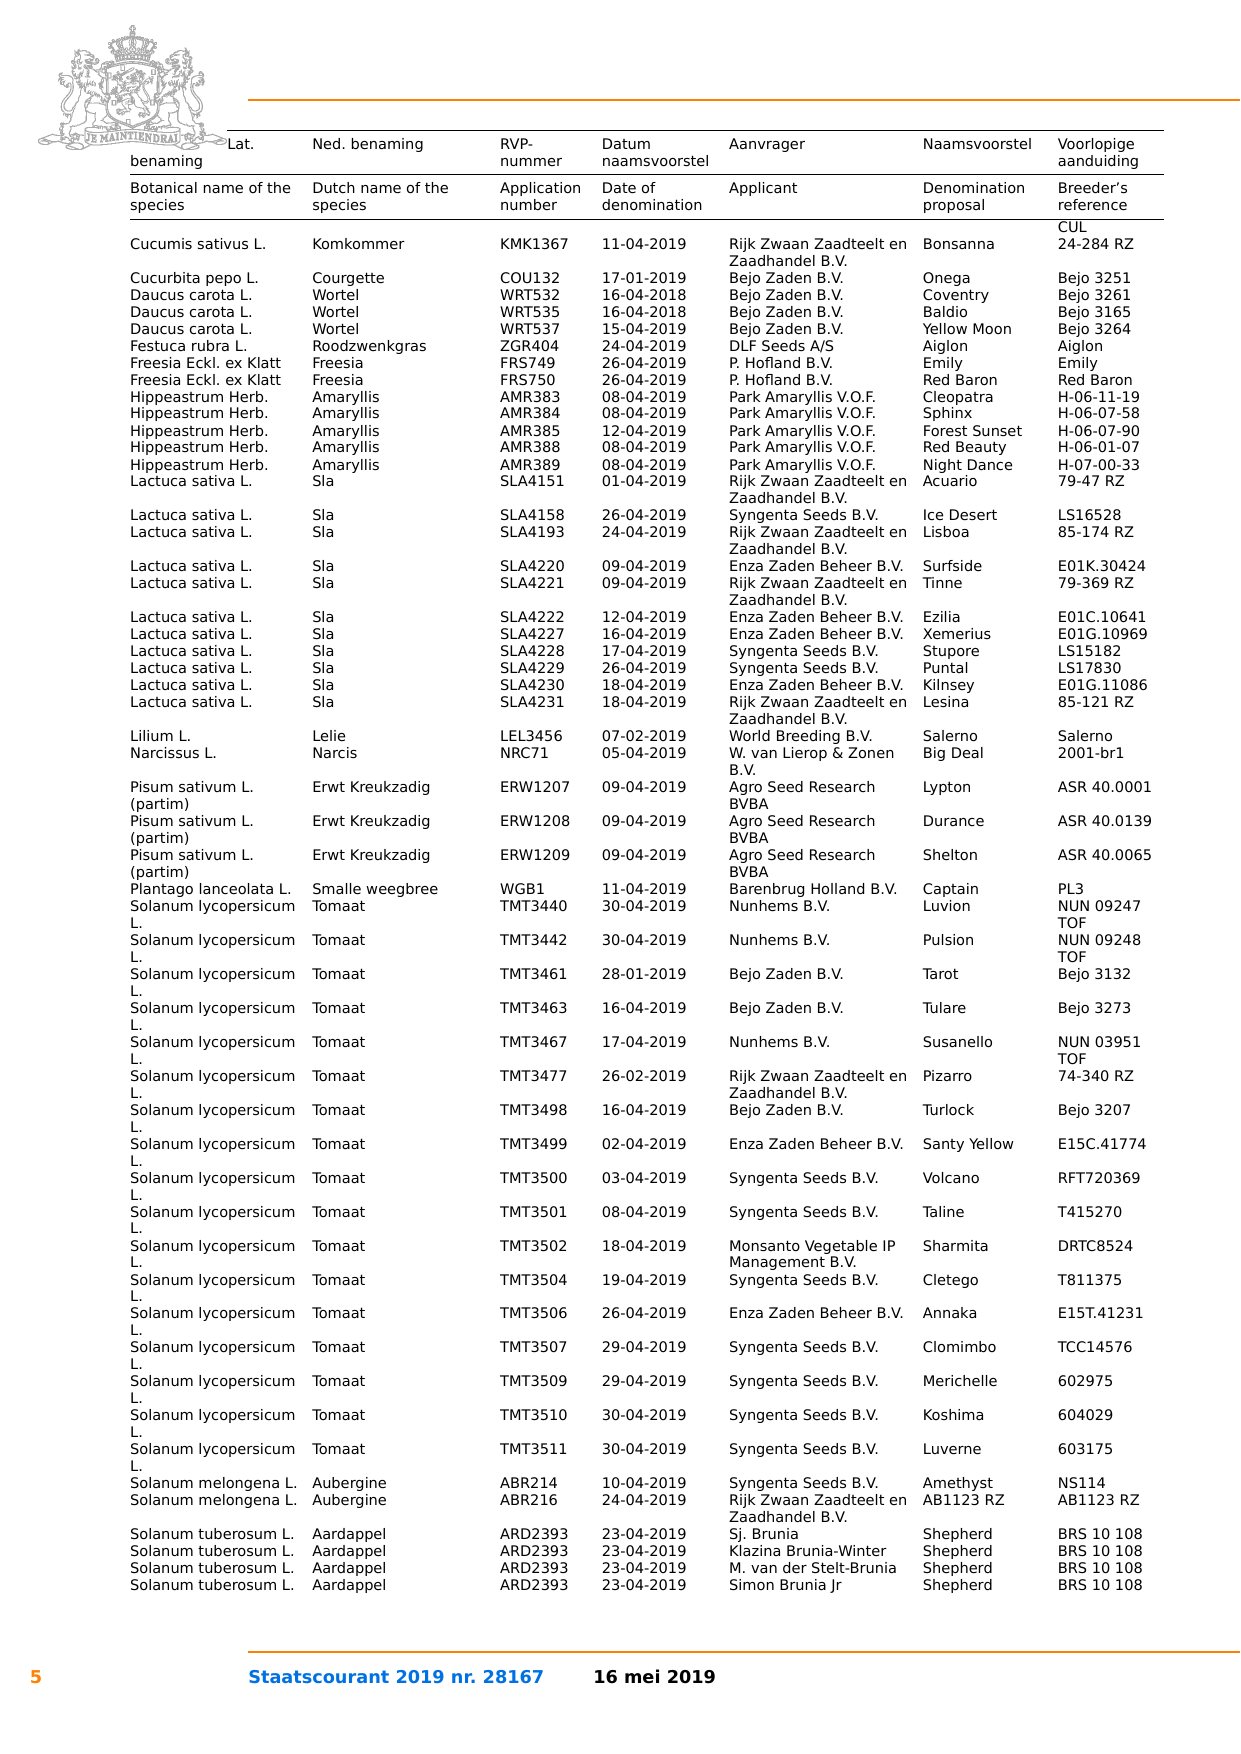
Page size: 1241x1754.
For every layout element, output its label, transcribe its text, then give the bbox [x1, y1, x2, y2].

table_cell Aubergine [306, 1492, 494, 1526]
table_cell 79-369 RZ [1052, 575, 1163, 609]
table_cell Sla [306, 694, 494, 728]
table_cell Wortel [306, 287, 494, 303]
table_cell Tomaat [306, 1034, 494, 1068]
table_cell TMT3442 [494, 932, 596, 966]
table_cell E01K.30424 [1052, 558, 1163, 575]
table_cell Puntal [917, 660, 1052, 677]
table_cell H-06-07-90 [1052, 423, 1163, 439]
table_cell Solanum lycopersicum L. [130, 1441, 306, 1475]
table_cell Agro Seed Research BVBA [723, 813, 917, 847]
table_cell Shepherd [917, 1543, 1052, 1560]
table_cell Sla [306, 524, 494, 558]
table_cell Solanum lycopersicum L. [130, 1373, 306, 1407]
table_cell Simon Brunia Jr [723, 1577, 917, 1594]
table_cell Shepherd [917, 1577, 1052, 1594]
table_cell Komkommer [306, 236, 494, 269]
table_cell Amaryllis [306, 456, 494, 473]
table_cell TMT3511 [494, 1441, 596, 1475]
table_cell 23-04-2019 [596, 1543, 723, 1560]
table_cell Solanum lycopersicum L. [130, 1102, 306, 1136]
table_cell 01-04-2019 [596, 473, 723, 507]
table_cell 09-04-2019 [596, 558, 723, 575]
table_cell Sla [306, 643, 494, 660]
table_cell Lactuca sativa L. [130, 575, 306, 609]
table_cell TMT3461 [494, 966, 596, 1000]
table_cell Bejo 3165 [1052, 304, 1163, 321]
table_cell Enza Zaden Beheer B.V. [723, 558, 917, 575]
table_cell Syngenta Seeds B.V. [723, 643, 917, 660]
table_cell BRS 10 108 [1052, 1526, 1163, 1543]
table_cell Clomimbo [917, 1339, 1052, 1373]
table_cell ERW1208 [494, 813, 596, 847]
table_cell AB1123 RZ [1052, 1492, 1163, 1526]
table_cell Solanum lycopersicum L. [130, 1339, 306, 1373]
table_cell 08-04-2019 [596, 439, 723, 456]
table_cell [723, 220, 917, 236]
table_cell 85-121 RZ [1052, 694, 1163, 728]
table_cell Botanical name of the species [130, 175, 306, 219]
table_cell Pisum sativum L. (partim) [130, 813, 306, 847]
table_cell 23-04-2019 [596, 1526, 723, 1543]
table_cell 23-04-2019 [596, 1560, 723, 1577]
table_cell Solanum lycopersicum L. [130, 1204, 306, 1237]
table_cell M. van der Stelt-Brunia [723, 1560, 917, 1577]
table_cell Denomination proposal [917, 175, 1052, 219]
table_cell Captain [917, 881, 1052, 898]
table_cell 03-04-2019 [596, 1170, 723, 1203]
table_cell SLA4158 [494, 507, 596, 524]
table_cell LS17830 [1052, 660, 1163, 677]
table_cell Tomaat [306, 1407, 494, 1441]
table_cell 30-04-2019 [596, 1407, 723, 1441]
table_cell 18-04-2019 [596, 1238, 723, 1271]
table_cell Sla [306, 660, 494, 677]
table_cell TMT3504 [494, 1271, 596, 1305]
table_cell Tomaat [306, 1000, 494, 1034]
table_header Datum naamsvoorstel [596, 131, 723, 174]
table_cell Sj. Brunia [723, 1526, 917, 1543]
table_cell Narcis [306, 745, 494, 779]
table_cell Narcissus L. [130, 745, 306, 779]
table_cell Lactuca sativa L. [130, 643, 306, 660]
table_cell E01C.10641 [1052, 609, 1163, 626]
table_cell Hippeastrum Herb. [130, 389, 306, 405]
table_header Aanvrager [723, 131, 917, 174]
table_cell Amaryllis [306, 423, 494, 439]
table_cell Freesia [306, 355, 494, 371]
table_cell Solanum tuberosum L. [130, 1577, 306, 1594]
table_cell Enza Zaden Beheer B.V. [723, 626, 917, 643]
table_cell 18-04-2019 [596, 677, 723, 694]
table_cell P. Hofland B.V. [723, 371, 917, 388]
table_cell 08-04-2019 [596, 1204, 723, 1237]
table_cell WRT537 [494, 321, 596, 337]
table_cell Acuario [917, 473, 1052, 507]
table_cell Bejo 3132 [1052, 966, 1163, 1000]
table_cell CUL [1052, 220, 1163, 236]
table_cell Wortel [306, 304, 494, 321]
table_cell 24-04-2019 [596, 338, 723, 354]
table_cell Tomaat [306, 966, 494, 1000]
table_cell NS114 [1052, 1475, 1163, 1492]
table_cell Bejo 3273 [1052, 1000, 1163, 1034]
table_cell Lactuca sativa L. [130, 609, 306, 626]
table_cell Syngenta Seeds B.V. [723, 1271, 917, 1305]
table_cell LS15182 [1052, 643, 1163, 660]
table_cell Festuca rubra L. [130, 338, 306, 354]
table_cell Aardappel [306, 1526, 494, 1543]
table_cell [306, 220, 494, 236]
table_cell 26-04-2019 [596, 355, 723, 371]
table_cell Shepherd [917, 1560, 1052, 1577]
table_cell 16-04-2019 [596, 1102, 723, 1136]
table_cell [596, 220, 723, 236]
table_cell Red Beauty [917, 439, 1052, 456]
table_cell Breeder’s reference [1052, 175, 1163, 219]
table_cell TMT3500 [494, 1170, 596, 1203]
table_cell Kilnsey [917, 677, 1052, 694]
table_cell 85-174 RZ [1052, 524, 1163, 558]
table_cell Lactuca sativa L. [130, 558, 306, 575]
table_cell Surfside [917, 558, 1052, 575]
table_cell BRS 10 108 [1052, 1543, 1163, 1560]
table_cell Tarot [917, 966, 1052, 1000]
table_cell Syngenta Seeds B.V. [723, 1441, 917, 1475]
table_cell Erwt Kreukzadig [306, 847, 494, 881]
table_cell Syngenta Seeds B.V. [723, 1407, 917, 1441]
table_cell 30-04-2019 [596, 1441, 723, 1475]
table_header Ned. benaming [306, 131, 494, 174]
table_cell Rijk Zwaan Zaadteelt en Zaadhandel B.V. [723, 1068, 917, 1102]
table_cell 17-04-2019 [596, 643, 723, 660]
table_cell AMR384 [494, 405, 596, 422]
table_cell Lactuca sativa L. [130, 660, 306, 677]
table_cell Cucumis sativus L. [130, 236, 306, 269]
table_cell Courgette [306, 270, 494, 287]
table_cell Forest Sunset [917, 423, 1052, 439]
table_cell World Breeding B.V. [723, 728, 917, 745]
table_header Voorlopige aanduiding [1052, 131, 1163, 174]
table_cell W. van Lierop & Zonen B.V. [723, 745, 917, 779]
table_cell Park Amaryllis V.O.F. [723, 423, 917, 439]
table_cell SLA4222 [494, 609, 596, 626]
table_cell ASR 40.0065 [1052, 847, 1163, 881]
table_cell Tomaat [306, 1339, 494, 1373]
table_cell SLA4193 [494, 524, 596, 558]
table_cell TMT3501 [494, 1204, 596, 1237]
table_cell Tomaat [306, 898, 494, 932]
table_cell SLA4230 [494, 677, 596, 694]
table_cell Red Baron [917, 371, 1052, 388]
table_cell Coventry [917, 287, 1052, 303]
table_cell DLF Seeds A/S [723, 338, 917, 354]
table_cell 79-47 RZ [1052, 473, 1163, 507]
table_cell Rijk Zwaan Zaadteelt en Zaadhandel B.V. [723, 575, 917, 609]
table_cell Enza Zaden Beheer B.V. [723, 609, 917, 626]
table_cell Sla [306, 507, 494, 524]
table_cell TMT3507 [494, 1339, 596, 1373]
table_cell E01G.10969 [1052, 626, 1163, 643]
table_cell AB1123 RZ [917, 1492, 1052, 1526]
table_cell Volcano [917, 1170, 1052, 1203]
table_cell Park Amaryllis V.O.F. [723, 389, 917, 405]
table_cell Salerno [1052, 728, 1163, 745]
table_cell 29-04-2019 [596, 1339, 723, 1373]
table_cell 26-04-2019 [596, 660, 723, 677]
table_cell FRS749 [494, 355, 596, 371]
table_cell Agro Seed Research BVBA [723, 847, 917, 881]
table_cell Solanum lycopersicum L. [130, 898, 306, 932]
table_cell Shepherd [917, 1526, 1052, 1543]
table_cell 17-01-2019 [596, 270, 723, 287]
table_cell 74-340 RZ [1052, 1068, 1163, 1102]
table_cell Bejo Zaden B.V. [723, 321, 917, 337]
table_cell 26-04-2019 [596, 371, 723, 388]
table_cell Syngenta Seeds B.V. [723, 1373, 917, 1407]
table_cell Daucus carota L. [130, 287, 306, 303]
table_cell H-06-07-58 [1052, 405, 1163, 422]
table_cell Emily [917, 355, 1052, 371]
table_cell ASR 40.0139 [1052, 813, 1163, 847]
table_cell BRS 10 108 [1052, 1577, 1163, 1594]
table_cell 09-04-2019 [596, 813, 723, 847]
table_cell ARD2393 [494, 1543, 596, 1560]
table_cell Date of denomination [596, 175, 723, 219]
table_cell Koshima [917, 1407, 1052, 1441]
table_cell Enza Zaden Beheer B.V. [723, 1305, 917, 1339]
table_cell 12-04-2019 [596, 423, 723, 439]
table_cell Lactuca sativa L. [130, 694, 306, 728]
table_cell 26-02-2019 [596, 1068, 723, 1102]
table_cell Solanum melongena L. [130, 1492, 306, 1526]
table_cell Solanum lycopersicum L. [130, 1136, 306, 1169]
table_cell Lactuca sativa L. [130, 677, 306, 694]
table_cell Amethyst [917, 1475, 1052, 1492]
table_cell Application number [494, 175, 596, 219]
table_cell Aiglon [1052, 338, 1163, 354]
table_cell Tomaat [306, 1204, 494, 1237]
table_cell Rijk Zwaan Zaadteelt en Zaadhandel B.V. [723, 524, 917, 558]
table_cell Rijk Zwaan Zaadteelt en Zaadhandel B.V. [723, 236, 917, 269]
table_cell Amaryllis [306, 405, 494, 422]
table_cell Freesia Eckl. ex Klatt [130, 371, 306, 388]
table_cell Taline [917, 1204, 1052, 1237]
table_cell Pisum sativum L. (partim) [130, 779, 306, 813]
table_cell 16-04-2019 [596, 626, 723, 643]
table_cell Solanum tuberosum L. [130, 1526, 306, 1543]
table_cell Solanum lycopersicum L. [130, 1000, 306, 1034]
table_cell 30-04-2019 [596, 898, 723, 932]
table_cell Stupore [917, 643, 1052, 660]
table_cell 24-04-2019 [596, 524, 723, 558]
table_cell Tomaat [306, 1238, 494, 1271]
table_cell Susanello [917, 1034, 1052, 1068]
table_cell 11-04-2019 [596, 881, 723, 898]
table_cell T415270 [1052, 1204, 1163, 1237]
table_cell Tomaat [306, 1102, 494, 1136]
table_cell Nunhems B.V. [723, 932, 917, 966]
table_cell Plantago lanceolata L. [130, 881, 306, 898]
table_cell Syngenta Seeds B.V. [723, 1204, 917, 1237]
table_cell Applicant [723, 175, 917, 219]
table_cell Solanum lycopersicum L. [130, 1271, 306, 1305]
table_cell Hippeastrum Herb. [130, 405, 306, 422]
table_cell Cletego [917, 1271, 1052, 1305]
table_cell SLA4220 [494, 558, 596, 575]
table_cell Red Baron [1052, 371, 1163, 388]
table_cell Tomaat [306, 1136, 494, 1169]
table_cell 02-04-2019 [596, 1136, 723, 1169]
table_cell TMT3477 [494, 1068, 596, 1102]
table_cell 12-04-2019 [596, 609, 723, 626]
table_cell Bejo 3261 [1052, 287, 1163, 303]
table_cell PL3 [1052, 881, 1163, 898]
table_cell 26-04-2019 [596, 1305, 723, 1339]
table_cell Merichelle [917, 1373, 1052, 1407]
table_cell Solanum tuberosum L. [130, 1543, 306, 1560]
table_cell AMR388 [494, 439, 596, 456]
table_cell Sla [306, 626, 494, 643]
table_cell TMT3498 [494, 1102, 596, 1136]
table_cell Sharmita [917, 1238, 1052, 1271]
table_cell Sla [306, 473, 494, 507]
table_cell Tulare [917, 1000, 1052, 1034]
table_cell 09-04-2019 [596, 847, 723, 881]
table_header Lat. benaming [130, 131, 306, 174]
table_cell WRT532 [494, 287, 596, 303]
table_cell 08-04-2019 [596, 405, 723, 422]
table_cell Hippeastrum Herb. [130, 423, 306, 439]
table_cell E01G.11086 [1052, 677, 1163, 694]
table_cell ZGR404 [494, 338, 596, 354]
table_cell Rijk Zwaan Zaadteelt en Zaadhandel B.V. [723, 473, 917, 507]
table_cell Bejo 3264 [1052, 321, 1163, 337]
table_cell NUN 09248 TOF [1052, 932, 1163, 966]
table_cell Lactuca sativa L. [130, 626, 306, 643]
table_cell Ezilia [917, 609, 1052, 626]
table_cell Night Dance [917, 456, 1052, 473]
table_cell Rijk Zwaan Zaadteelt en Zaadhandel B.V. [723, 1492, 917, 1526]
table_cell Durance [917, 813, 1052, 847]
table_cell Tinne [917, 575, 1052, 609]
table_cell Lisboa [917, 524, 1052, 558]
table_cell Amaryllis [306, 389, 494, 405]
table_header RVP-nummer [494, 131, 596, 174]
table_cell 24-04-2019 [596, 1492, 723, 1526]
table_cell Bejo 3207 [1052, 1102, 1163, 1136]
table_cell WGB1 [494, 881, 596, 898]
table_cell Ice Desert [917, 507, 1052, 524]
table_cell SLA4151 [494, 473, 596, 507]
table_cell Sla [306, 677, 494, 694]
table_cell RFT720369 [1052, 1170, 1163, 1203]
table_cell Solanum lycopersicum L. [130, 932, 306, 966]
table_cell 08-04-2019 [596, 389, 723, 405]
table_cell Annaka [917, 1305, 1052, 1339]
table_cell Syngenta Seeds B.V. [723, 1170, 917, 1203]
table_cell 24-284 RZ [1052, 236, 1163, 269]
table_cell Cucurbita pepo L. [130, 270, 306, 287]
table_cell Aardappel [306, 1560, 494, 1577]
table_cell Roodzwenkgras [306, 338, 494, 354]
table_cell SLA4228 [494, 643, 596, 660]
table_cell E15C.41774 [1052, 1136, 1163, 1169]
table_cell Santy Yellow [917, 1136, 1052, 1169]
table_cell SLA4229 [494, 660, 596, 677]
table_cell P. Hofland B.V. [723, 355, 917, 371]
table_cell Agro Seed Research BVBA [723, 779, 917, 813]
table_cell Pulsion [917, 932, 1052, 966]
table_cell Pisum sativum L. (partim) [130, 847, 306, 881]
table_cell 11-04-2019 [596, 236, 723, 269]
table_cell NRC71 [494, 745, 596, 779]
table_cell 07-02-2019 [596, 728, 723, 745]
table_cell SLA4227 [494, 626, 596, 643]
table_cell BRS 10 108 [1052, 1560, 1163, 1577]
table_cell Park Amaryllis V.O.F. [723, 439, 917, 456]
table_cell Solanum lycopersicum L. [130, 1407, 306, 1441]
table_cell Bonsanna [917, 236, 1052, 269]
table_cell Solanum lycopersicum L. [130, 1068, 306, 1102]
table_cell Lilium L. [130, 728, 306, 745]
table_cell NUN 09247 TOF [1052, 898, 1163, 932]
table_cell Turlock [917, 1102, 1052, 1136]
table_cell TMT3499 [494, 1136, 596, 1169]
table_cell Solanum lycopersicum L. [130, 1305, 306, 1339]
table_cell 2001-br1 [1052, 745, 1163, 779]
table_cell Bejo Zaden B.V. [723, 966, 917, 1000]
table_cell TMT3463 [494, 1000, 596, 1034]
table_cell SLA4221 [494, 575, 596, 609]
table_cell Solanum lycopersicum L. [130, 1034, 306, 1068]
table_cell TMT3510 [494, 1407, 596, 1441]
table_cell 30-04-2019 [596, 932, 723, 966]
table_cell Luverne [917, 1441, 1052, 1475]
table_cell Enza Zaden Beheer B.V. [723, 677, 917, 694]
table_cell Barenbrug Holland B.V. [723, 881, 917, 898]
table_cell Bejo 3251 [1052, 270, 1163, 287]
table_cell Klazina Brunia-Winter [723, 1543, 917, 1560]
table_cell DRTC8524 [1052, 1238, 1163, 1271]
table_cell 18-04-2019 [596, 694, 723, 728]
table_cell Tomaat [306, 1441, 494, 1475]
table_cell E15T.41231 [1052, 1305, 1163, 1339]
table_cell 19-04-2019 [596, 1271, 723, 1305]
table_cell Bejo Zaden B.V. [723, 270, 917, 287]
table_cell 602975 [1052, 1373, 1163, 1407]
table_cell 23-04-2019 [596, 1577, 723, 1594]
table_cell 09-04-2019 [596, 575, 723, 609]
table_cell 05-04-2019 [596, 745, 723, 779]
table_cell TMT3509 [494, 1373, 596, 1407]
table_cell ABR216 [494, 1492, 596, 1526]
table_cell 604029 [1052, 1407, 1163, 1441]
table_cell ARD2393 [494, 1577, 596, 1594]
picture [38, 25, 227, 150]
table_header Naamsvoorstel [917, 131, 1052, 174]
table_cell Freesia Eckl. ex Klatt [130, 355, 306, 371]
table_cell Tomaat [306, 932, 494, 966]
table_cell SLA4231 [494, 694, 596, 728]
table_cell 16-04-2018 [596, 287, 723, 303]
table_cell Solanum lycopersicum L. [130, 966, 306, 1000]
table_cell Onega [917, 270, 1052, 287]
table_cell Luvion [917, 898, 1052, 932]
table_cell NUN 03951 TOF [1052, 1034, 1163, 1068]
table_cell 16-04-2019 [596, 1000, 723, 1034]
table_cell Aardappel [306, 1543, 494, 1560]
table_cell Hippeastrum Herb. [130, 456, 306, 473]
table_cell Erwt Kreukzadig [306, 813, 494, 847]
table_cell Erwt Kreukzadig [306, 779, 494, 813]
table_cell Cleopatra [917, 389, 1052, 405]
table_cell Syngenta Seeds B.V. [723, 1475, 917, 1492]
table_cell Dutch name of the species [306, 175, 494, 219]
table_cell Daucus carota L. [130, 304, 306, 321]
table_cell Solanum tuberosum L. [130, 1560, 306, 1577]
table_cell LS16528 [1052, 507, 1163, 524]
table_cell Wortel [306, 321, 494, 337]
table_cell T811375 [1052, 1271, 1163, 1305]
table_cell AMR385 [494, 423, 596, 439]
table_cell Lesina [917, 694, 1052, 728]
table_cell ASR 40.0001 [1052, 779, 1163, 813]
table_cell [917, 220, 1052, 236]
table_cell Aubergine [306, 1475, 494, 1492]
table_cell Big Deal [917, 745, 1052, 779]
table_cell Salerno [917, 728, 1052, 745]
table_cell 603175 [1052, 1441, 1163, 1475]
table_cell COU132 [494, 270, 596, 287]
table_cell ERW1207 [494, 779, 596, 813]
table_cell WRT535 [494, 304, 596, 321]
table_cell Syngenta Seeds B.V. [723, 1339, 917, 1373]
table_cell AMR383 [494, 389, 596, 405]
table_cell Nunhems B.V. [723, 1034, 917, 1068]
table_cell [494, 220, 596, 236]
table_cell Baldio [917, 304, 1052, 321]
table_cell Hippeastrum Herb. [130, 439, 306, 456]
table_cell Bejo Zaden B.V. [723, 304, 917, 321]
table_cell Sphinx [917, 405, 1052, 422]
table_cell 16-04-2018 [596, 304, 723, 321]
table_cell Freesia [306, 371, 494, 388]
table_cell Tomaat [306, 1305, 494, 1339]
table_cell Daucus carota L. [130, 321, 306, 337]
table_cell Emily [1052, 355, 1163, 371]
table_cell KMK1367 [494, 236, 596, 269]
table_cell LEL3456 [494, 728, 596, 745]
table_cell FRS750 [494, 371, 596, 388]
table_cell H-07-00-33 [1052, 456, 1163, 473]
table_cell Syngenta Seeds B.V. [723, 507, 917, 524]
table_cell TMT3502 [494, 1238, 596, 1271]
table_cell Bejo Zaden B.V. [723, 1000, 917, 1034]
table_cell Nunhems B.V. [723, 898, 917, 932]
table_cell Bejo Zaden B.V. [723, 1102, 917, 1136]
table_cell Rijk Zwaan Zaadteelt en Zaadhandel B.V. [723, 694, 917, 728]
table_cell Lelie [306, 728, 494, 745]
table_cell Sla [306, 609, 494, 626]
table_cell [130, 220, 306, 236]
table_cell Tomaat [306, 1068, 494, 1102]
table_cell Lypton [917, 779, 1052, 813]
table_cell TCC14576 [1052, 1339, 1163, 1373]
table_cell Yellow Moon [917, 321, 1052, 337]
table_cell Xemerius [917, 626, 1052, 643]
table_cell 09-04-2019 [596, 779, 723, 813]
table_cell Solanum lycopersicum L. [130, 1170, 306, 1203]
table_cell 28-01-2019 [596, 966, 723, 1000]
table_cell Enza Zaden Beheer B.V. [723, 1136, 917, 1169]
table_cell Lactuca sativa L. [130, 524, 306, 558]
table_cell Shelton [917, 847, 1052, 881]
table_cell Pizarro [917, 1068, 1052, 1102]
table_cell Park Amaryllis V.O.F. [723, 405, 917, 422]
table_cell Sla [306, 558, 494, 575]
table_cell TMT3467 [494, 1034, 596, 1068]
table_cell Lactuca sativa L. [130, 473, 306, 507]
table_cell ARD2393 [494, 1560, 596, 1577]
table_cell ABR214 [494, 1475, 596, 1492]
table_cell TMT3440 [494, 898, 596, 932]
table_cell 26-04-2019 [596, 507, 723, 524]
table_cell AMR389 [494, 456, 596, 473]
table_cell H-06-01-07 [1052, 439, 1163, 456]
table_cell 15-04-2019 [596, 321, 723, 337]
table_cell Tomaat [306, 1271, 494, 1305]
table_cell Aiglon [917, 338, 1052, 354]
table_cell Aardappel [306, 1577, 494, 1594]
table_cell Monsanto Vegetable IP Management B.V. [723, 1238, 917, 1271]
table_cell Syngenta Seeds B.V. [723, 660, 917, 677]
table_cell Sla [306, 575, 494, 609]
table_cell Smalle weegbree [306, 881, 494, 898]
table_cell Tomaat [306, 1170, 494, 1203]
table_cell Bejo Zaden B.V. [723, 287, 917, 303]
table_cell Solanum lycopersicum L. [130, 1238, 306, 1271]
table_cell 17-04-2019 [596, 1034, 723, 1068]
table_cell 08-04-2019 [596, 456, 723, 473]
table_cell 10-04-2019 [596, 1475, 723, 1492]
table_cell Tomaat [306, 1373, 494, 1407]
table_cell Park Amaryllis V.O.F. [723, 456, 917, 473]
table_cell H-06-11-19 [1052, 389, 1163, 405]
table_cell Amaryllis [306, 439, 494, 456]
table_cell TMT3506 [494, 1305, 596, 1339]
table_cell ERW1209 [494, 847, 596, 881]
table_cell ARD2393 [494, 1526, 596, 1543]
table_cell Lactuca sativa L. [130, 507, 306, 524]
table_cell 29-04-2019 [596, 1373, 723, 1407]
table_cell Solanum melongena L. [130, 1475, 306, 1492]
